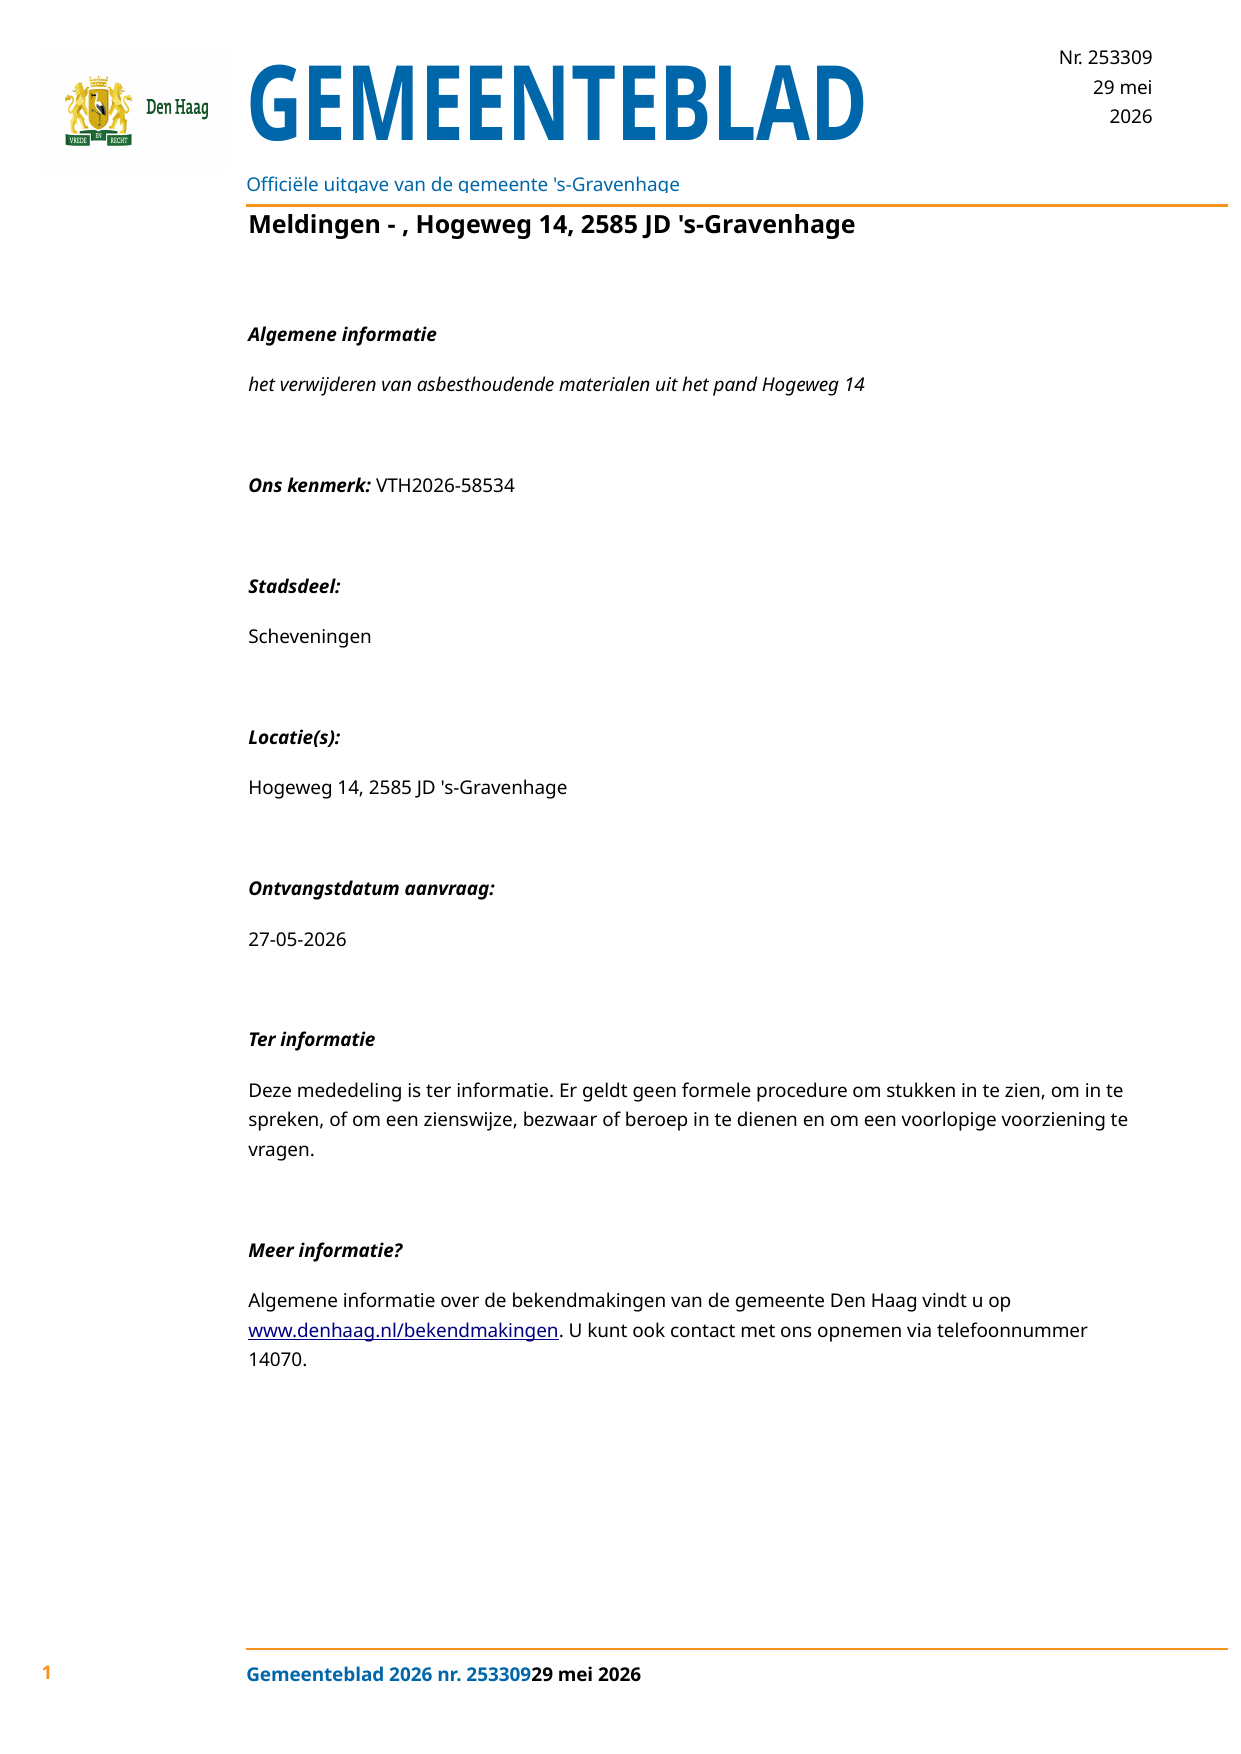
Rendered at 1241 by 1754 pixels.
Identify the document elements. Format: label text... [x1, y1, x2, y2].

text Hogeweg 14, 2585 JD 's-Gravenhage [248, 774, 1152, 800]
text Meldingen - , Hogeweg 14, 2585 JD 's-Gravenhage [248, 207, 1152, 241]
text het verwijderen van asbesthoudende materialen uit het pand Hogeweg 14 [248, 371, 1152, 397]
text Locatie(s): [248, 724, 1152, 750]
text Scheveningen [248, 623, 1152, 649]
text Ontvangstdatum aanvraag: [248, 875, 1152, 901]
text Stadsdeel: [248, 573, 1152, 598]
text 27-05-2026 [248, 926, 1152, 951]
text Ter informatie [248, 1027, 1152, 1052]
text Algemene informatie [248, 321, 1152, 346]
picture [41, 47, 231, 172]
text Ons kenmerk: VTH2026-58534 [248, 472, 1152, 498]
text Deze mededeling is ter informatie. Er geldt geen formele procedure om stukken in te zien, om in te spreken, of om een zienswijze, bezwaar of beroep in te dienen en om een voorlopige voorziening te vragen. [248, 1077, 1152, 1162]
text Meer informatie? [248, 1237, 1152, 1263]
text Algemene informatie over de bekendmakingen van de gemeente Den Haag vindt u op www.denhaag.nl/bekendmakingen. U kunt ook contact met ons opnemen via telefoonnummer 14070. [248, 1287, 1152, 1372]
